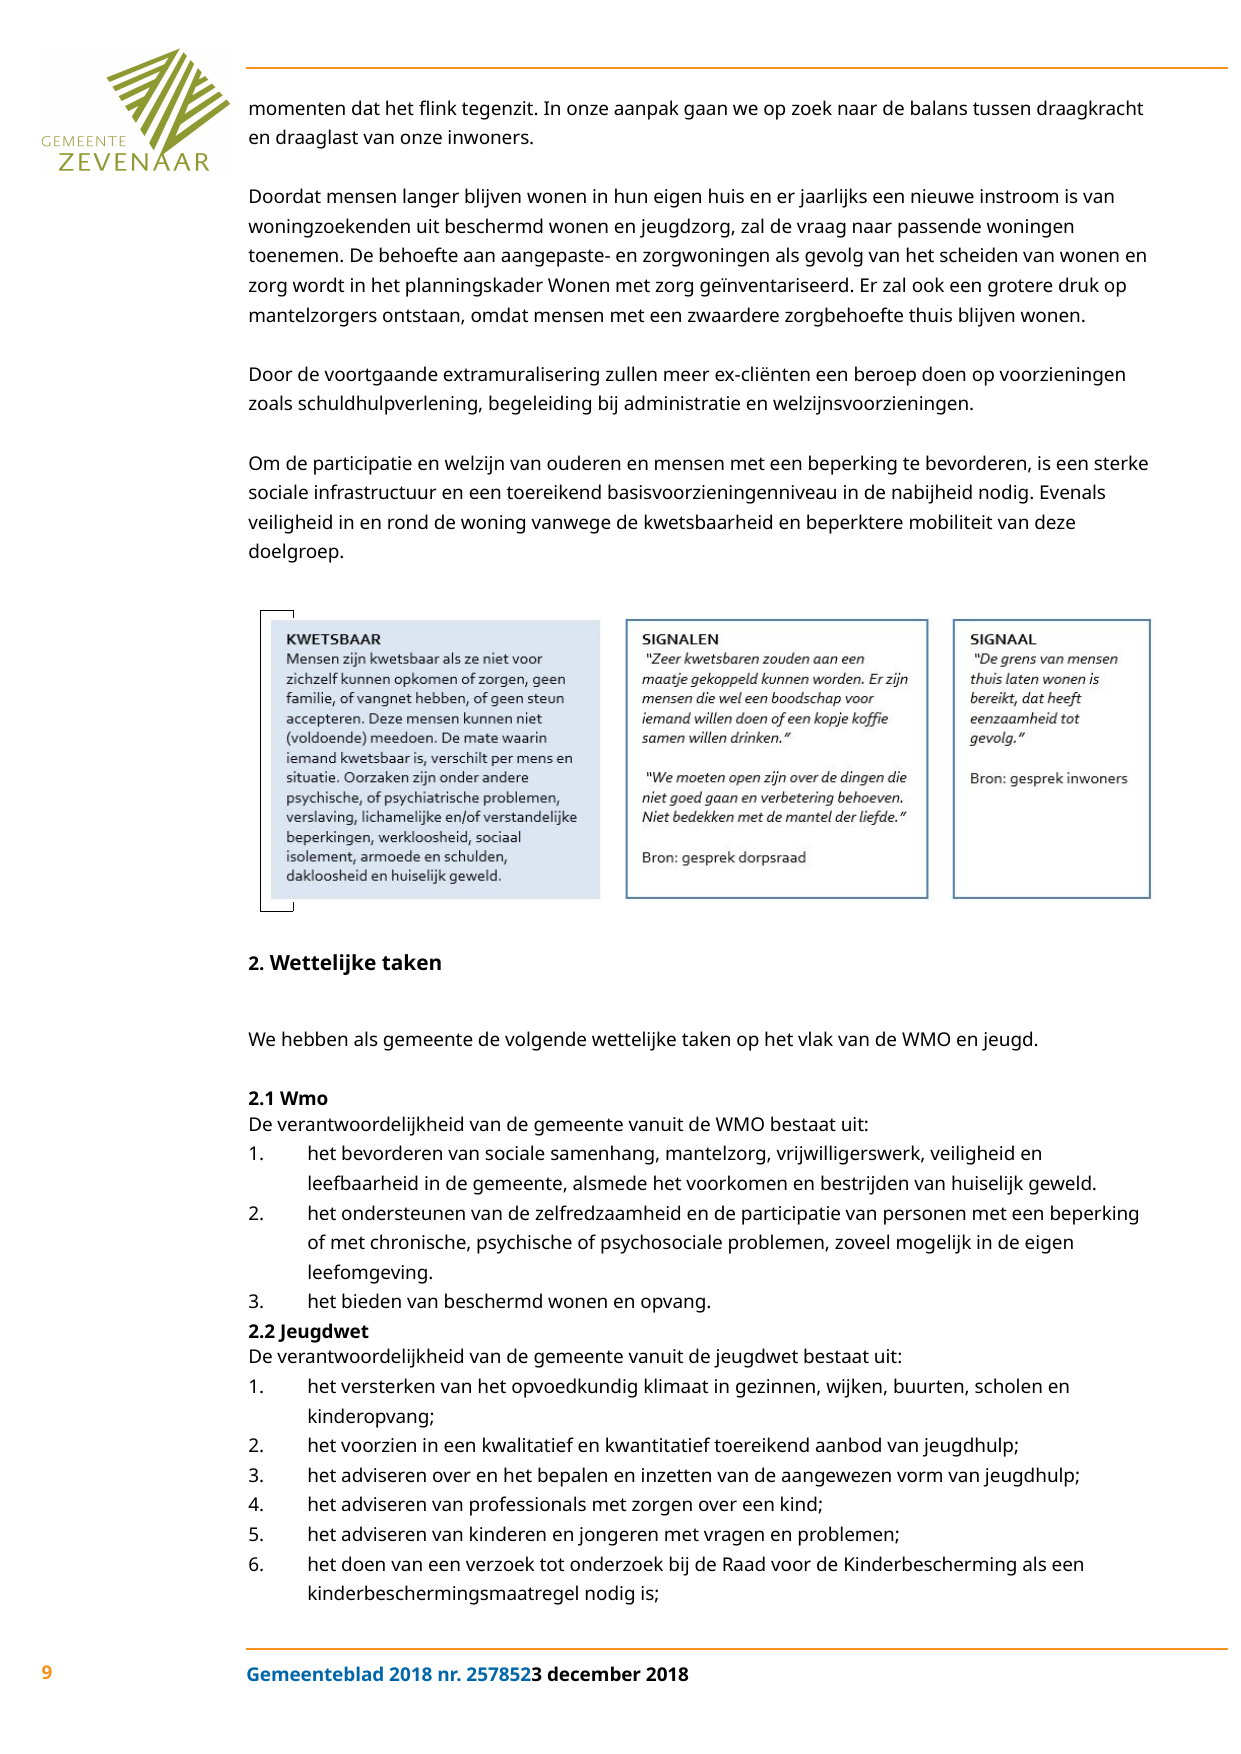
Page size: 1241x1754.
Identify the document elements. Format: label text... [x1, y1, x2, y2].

list het doen van een verzoek tot onderzoek bij de Raad voor de Kinderbescherming als een kinderbeschermingsmaatregel nodig is; [248, 1551, 1152, 1606]
list het bieden van beschermd wonen en opvang. [248, 1288, 1152, 1314]
text Om de participatie en welzijn van ouderen en mensen met een beperking te bevorderen, is een sterke sociale infrastructuur en een toereikend basisvoorzieningenniveau in de nabijheid nodig. Evenals veiligheid in en rond de woning vanwege de kwetsbaarheid en beperktere mobiliteit van deze doelgroep. [248, 450, 1152, 564]
picture [41, 47, 231, 172]
text Door de voortgaande extramuralisering zullen meer ex-cliënten een beroep doen op voorzieningen zoals schuldhulpverlening, begeleiding bij administratie en welzijnsvoorzieningen. [248, 361, 1152, 416]
list het ondersteunen van de zelfredzaamheid en de participatie van personen met een beperking of met chronische, psychische of psychosociale problemen, zoveel mogelijk in de eigen leefomgeving. [248, 1200, 1152, 1284]
list het versterken van het opvoedkundig klimaat in gezinnen, wijken, buurten, scholen en kinderopvang; [248, 1373, 1152, 1429]
text De verantwoordelijkheid van de gemeente vanuit de WMO bestaat uit: [248, 1111, 1152, 1137]
list het adviseren van professionals met zorgen over een kind; [248, 1492, 1152, 1517]
picture [268, 618, 1155, 902]
list het voorzien in een kwalitatief en kwantitatief toereikend aanbod van jeugdhulp; [248, 1432, 1152, 1458]
list het adviseren van kinderen en jongeren met vragen en problemen; [248, 1521, 1152, 1547]
text 2. Wettelijke taken [248, 948, 1152, 977]
text Doordat mensen langer blijven wonen in hun eigen huis en er jaarlijks een nieuwe instroom is van woningzoekenden uit beschermd wonen en jeugdzorg, zal de vraag naar passende woningen toenemen. De behoefte aan aangepaste- en zorgwoningen als gevolg van het scheiden van wonen en zorg wordt in het planningskader Wonen met zorg geïnventariseerd. Er zal ook een grotere druk op mantelzorgers ontstaan, omdat mensen met een zwaardere zorgbehoefte thuis blijven wonen. [248, 183, 1152, 328]
text 2.2 Jeugdwet [248, 1318, 1152, 1344]
text De verantwoordelijkheid van de gemeente vanuit de jeugdwet bestaat uit: [248, 1344, 1152, 1369]
text 2.1 Wmo [248, 1085, 1152, 1111]
list het adviseren over en het bepalen en inzetten van de aangewezen vorm van jeugdhulp; [248, 1462, 1152, 1488]
text momenten dat het flink tegenzit. In onze aanpak gaan we op zoek naar de balans tussen draagkracht en draaglast van onze inwoners. [248, 95, 1152, 150]
list het bevorderen van sociale samenhang, mantelzorg, vrijwilligerswerk, veiligheid en leefbaarheid in de gemeente, alsmede het voorkomen en bestrijden van huiselijk geweld. [248, 1141, 1152, 1196]
text We hebben als gemeente de volgende wettelijke taken op het vlak van de WMO en jeugd. [248, 1026, 1152, 1052]
